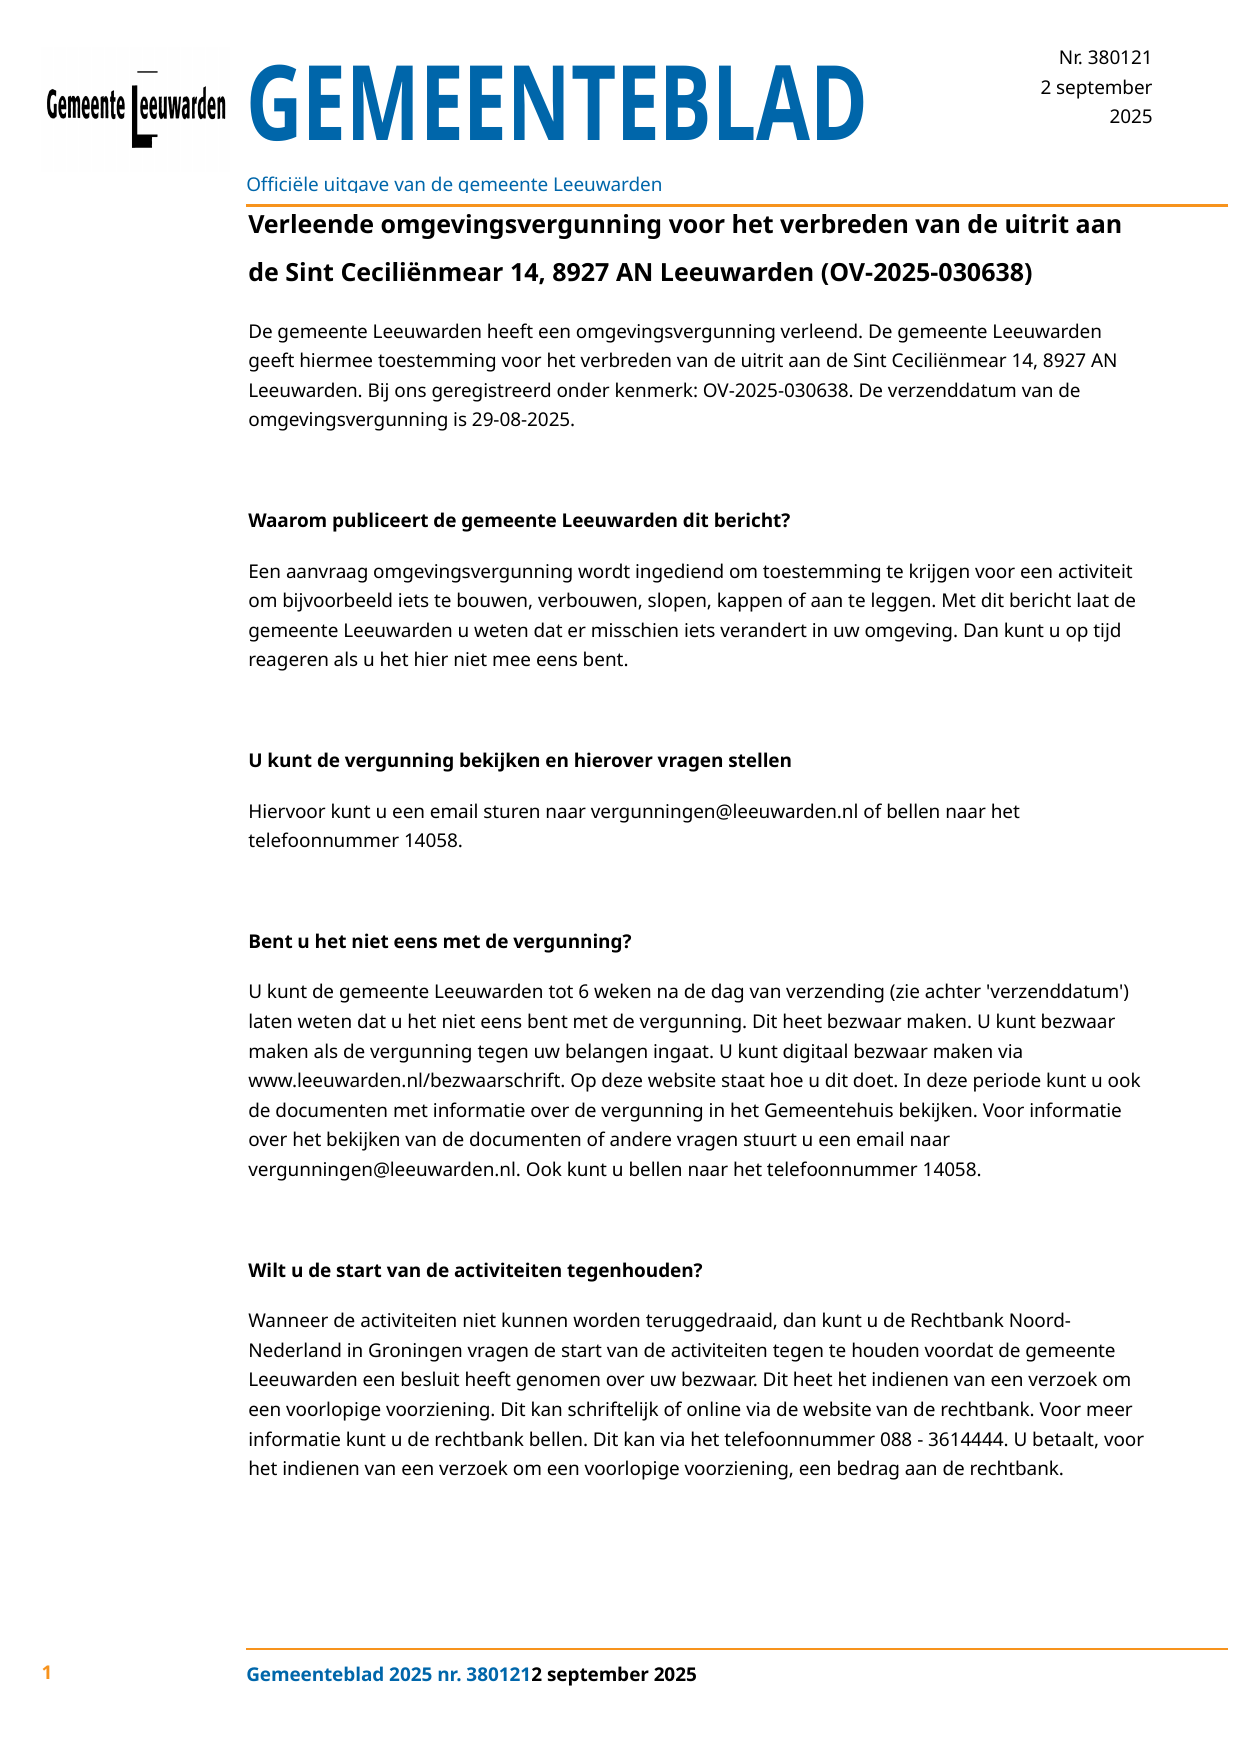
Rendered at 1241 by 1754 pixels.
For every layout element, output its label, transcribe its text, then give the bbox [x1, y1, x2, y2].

text U kunt de vergunning bekijken en hierover vragen stellen [248, 747, 1152, 773]
text Een aanvraag omgevingsvergunning wordt ingediend om toestemming te krijgen voor een activiteit om bijvoorbeeld iets te bouwen, verbouwen, slopen, kappen of aan te leggen. Met dit bericht laat de gemeente Leeuwarden u weten dat er misschien iets verandert in uw omgeving. Dan kunt u op tijd reageren als u het hier niet mee eens bent. [248, 558, 1152, 672]
text Wilt u de start van de activiteiten tegenhouden? [248, 1257, 1152, 1283]
text Bent u het niet eens met de vergunning? [248, 928, 1152, 954]
text U kunt de gemeente Leeuwarden tot 6 weken na de dag van verzending (zie achter 'verzenddatum') laten weten dat u het niet eens bent met de vergunning. Dit heet bezwaar maken. U kunt bezwaar maken als de vergunning tegen uw belangen ingaat. U kunt digitaal bezwaar maken via www.leeuwarden.nl/bezwaarschrift. Op deze website staat hoe u dit doet. In deze periode kunt u ook de documenten met informatie over de vergunning in het Gemeentehuis bekijken. Voor informatie over het bekijken van de documenten of andere vragen stuurt u een email naar vergunningen@leeuwarden.nl. Ook kunt u bellen naar het telefoonnummer 14058. [248, 979, 1152, 1182]
picture [41, 47, 231, 172]
text De gemeente Leeuwarden heeft een omgevingsvergunning verleend. De gemeente Leeuwarden geeft hiermee toestemming voor het verbreden van de uitrit aan de Sint Ceciliënmear 14, 8927 AN Leeuwarden. Bij ons geregistreerd onder kenmerk: OV-2025-030638. De verzenddatum van de omgevingsvergunning is 29-08-2025. [248, 318, 1152, 432]
text Wanneer de activiteiten niet kunnen worden teruggedraaid, dan kunt u de Rechtbank Noord-Nederland in Groningen vragen de start van de activiteiten tegen te houden voordat de gemeente Leeuwarden een besluit heeft genomen over uw bezwaar. Dit heet het indienen van een verzoek om een voorlopige voorziening. Dit kan schriftelijk of online via de website van de rechtbank. Voor meer informatie kunt u de rechtbank bellen. Dit kan via het telefoonnummer 088 - 3614444. U betaalt, voor het indienen van een verzoek om een voorlopige voorziening, een bedrag aan de rechtbank. [248, 1307, 1152, 1481]
text Verleende omgevingsvergunning voor het verbreden van de uitrit aan de Sint Ceciliënmear 14, 8927 AN Leeuwarden (OV-2025-030638) [248, 207, 1152, 288]
text Hiervoor kunt u een email sturen naar vergunningen@leeuwarden.nl of bellen naar het telefoonnummer 14058. [248, 798, 1152, 853]
text Waarom publiceert de gemeente Leeuwarden dit bericht? [248, 507, 1152, 533]
